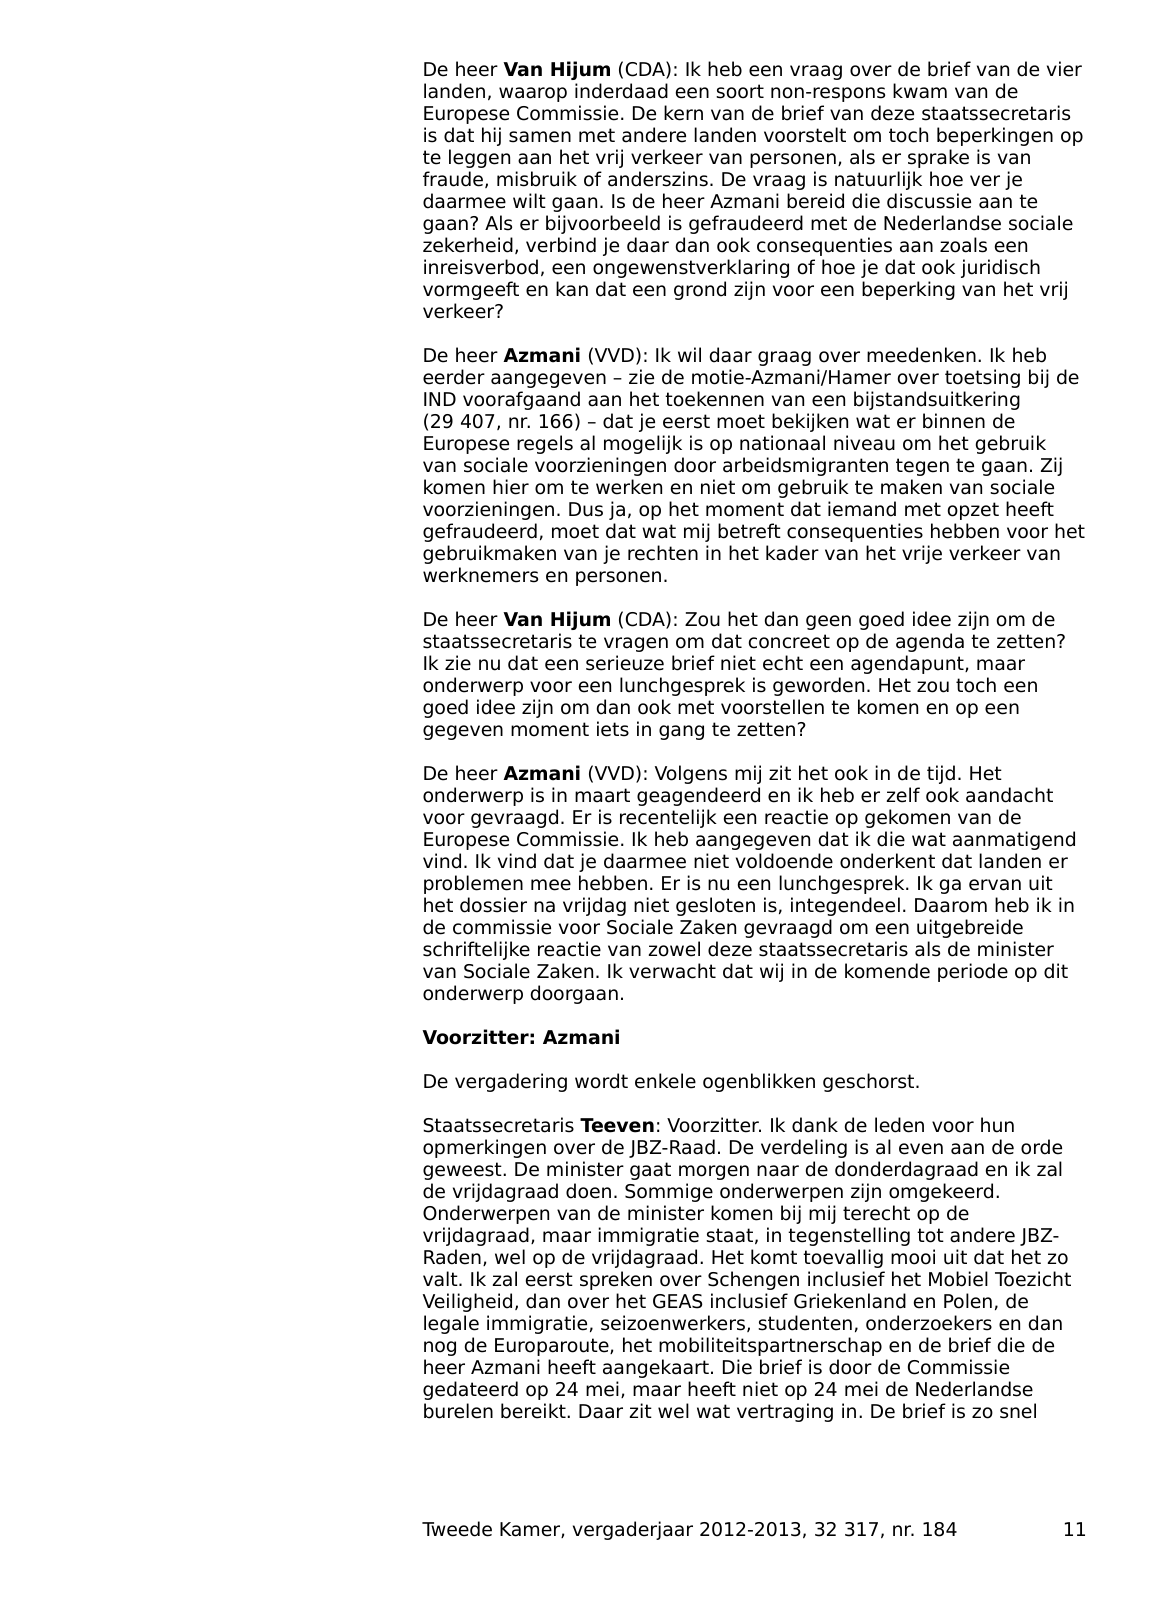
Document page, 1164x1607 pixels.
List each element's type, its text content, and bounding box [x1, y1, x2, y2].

text De heer Azmani (VVD): Ik wil daar graag over meedenken. Ik heb eerder aangegeven – zie de motie-Azmani/Hamer over toetsing bij de IND voorafgaand aan het toekennen van een bijstandsuitkering (29 407, nr. 166) – dat je eerst moet bekijken wat er binnen de Europese regels al mogelijk is op nationaal niveau om het gebruik van sociale voorzieningen door arbeidsmigranten tegen te gaan. Zij komen hier om te werken en niet om gebruik te maken van sociale voorzieningen. Dus ja, op het moment dat iemand met opzet heeft gefraudeerd, moet dat wat mij betreft consequenties hebben voor het gebruikmaken van je rechten in het kader van het vrije verkeer van werknemers en personen. [422, 345, 1087, 587]
subtitle Voorzitter: Azmani [422, 1027, 1087, 1049]
text De vergadering wordt enkele ogenblikken geschorst. [422, 1071, 1087, 1093]
text De heer Van Hijum (CDA): Ik heb een vraag over de brief van de vier landen, waarop inderdaad een soort non-respons kwam van de Europese Commissie. De kern van de brief van deze staatssecretaris is dat hij samen met andere landen voorstelt om toch beperkingen op te leggen aan het vrij verkeer van personen, als er sprake is van fraude, misbruik of anderszins. De vraag is natuurlijk hoe ver je daarmee wilt gaan. Is de heer Azmani bereid die discussie aan te gaan? Als er bijvoorbeeld is gefraudeerd met de Nederlandse sociale zekerheid, verbind je daar dan ook consequenties aan zoals een inreisverbod, een ongewenstverklaring of hoe je dat ook juridisch vormgeeft en kan dat een grond zijn voor een beperking van het vrij verkeer? [422, 59, 1087, 323]
text De heer Van Hijum (CDA): Zou het dan geen goed idee zijn om de staatssecretaris te vragen om dat concreet op de agenda te zetten? Ik zie nu dat een serieuze brief niet echt een agendapunt, maar onderwerp voor een lunchgesprek is geworden. Het zou toch een goed idee zijn om dan ook met voorstellen te komen en op een gegeven moment iets in gang te zetten? [422, 609, 1087, 741]
text De heer Azmani (VVD): Volgens mij zit het ook in de tijd. Het onderwerp is in maart geagendeerd en ik heb er zelf ook aandacht voor gevraagd. Er is recentelijk een reactie op gekomen van de Europese Commissie. Ik heb aangegeven dat ik die wat aanmatigend vind. Ik vind dat je daarmee niet voldoende onderkent dat landen er problemen mee hebben. Er is nu een lunchgesprek. Ik ga ervan uit het dossier na vrijdag niet gesloten is, integendeel. Daarom heb ik in de commissie voor Sociale Zaken gevraagd om een uitgebreide schriftelijke reactie van zowel deze staatssecretaris als de minister van Sociale Zaken. Ik verwacht dat wij in de komende periode op dit onderwerp doorgaan. [422, 763, 1087, 1005]
text Staatssecretaris Teeven: Voorzitter. Ik dank de leden voor hun opmerkingen over de JBZ-Raad. De verdeling is al even aan de orde geweest. De minister gaat morgen naar de donderdagraad en ik zal de vrijdagraad doen. Sommige onderwerpen zijn omgekeerd. Onderwerpen van de minister komen bij mij terecht op de vrijdagraad, maar immigratie staat, in tegenstelling tot andere JBZ-Raden, wel op de vrijdagraad. Het komt toevallig mooi uit dat het zo valt. Ik zal eerst spreken over Schengen inclusief het Mobiel Toezicht Veiligheid, dan over het GEAS inclusief Griekenland en Polen, de legale immigratie, seizoenwerkers, studenten, onderzoekers en dan nog de Europaroute, het mobiliteitspartnerschap en de brief die de heer Azmani heeft aangekaart. Die brief is door de Commissie gedateerd op 24 mei, maar heeft niet op 24 mei de Nederlandse burelen bereikt. Daar zit wel wat vertraging in. De brief is zo snel [422, 1115, 1087, 1423]
